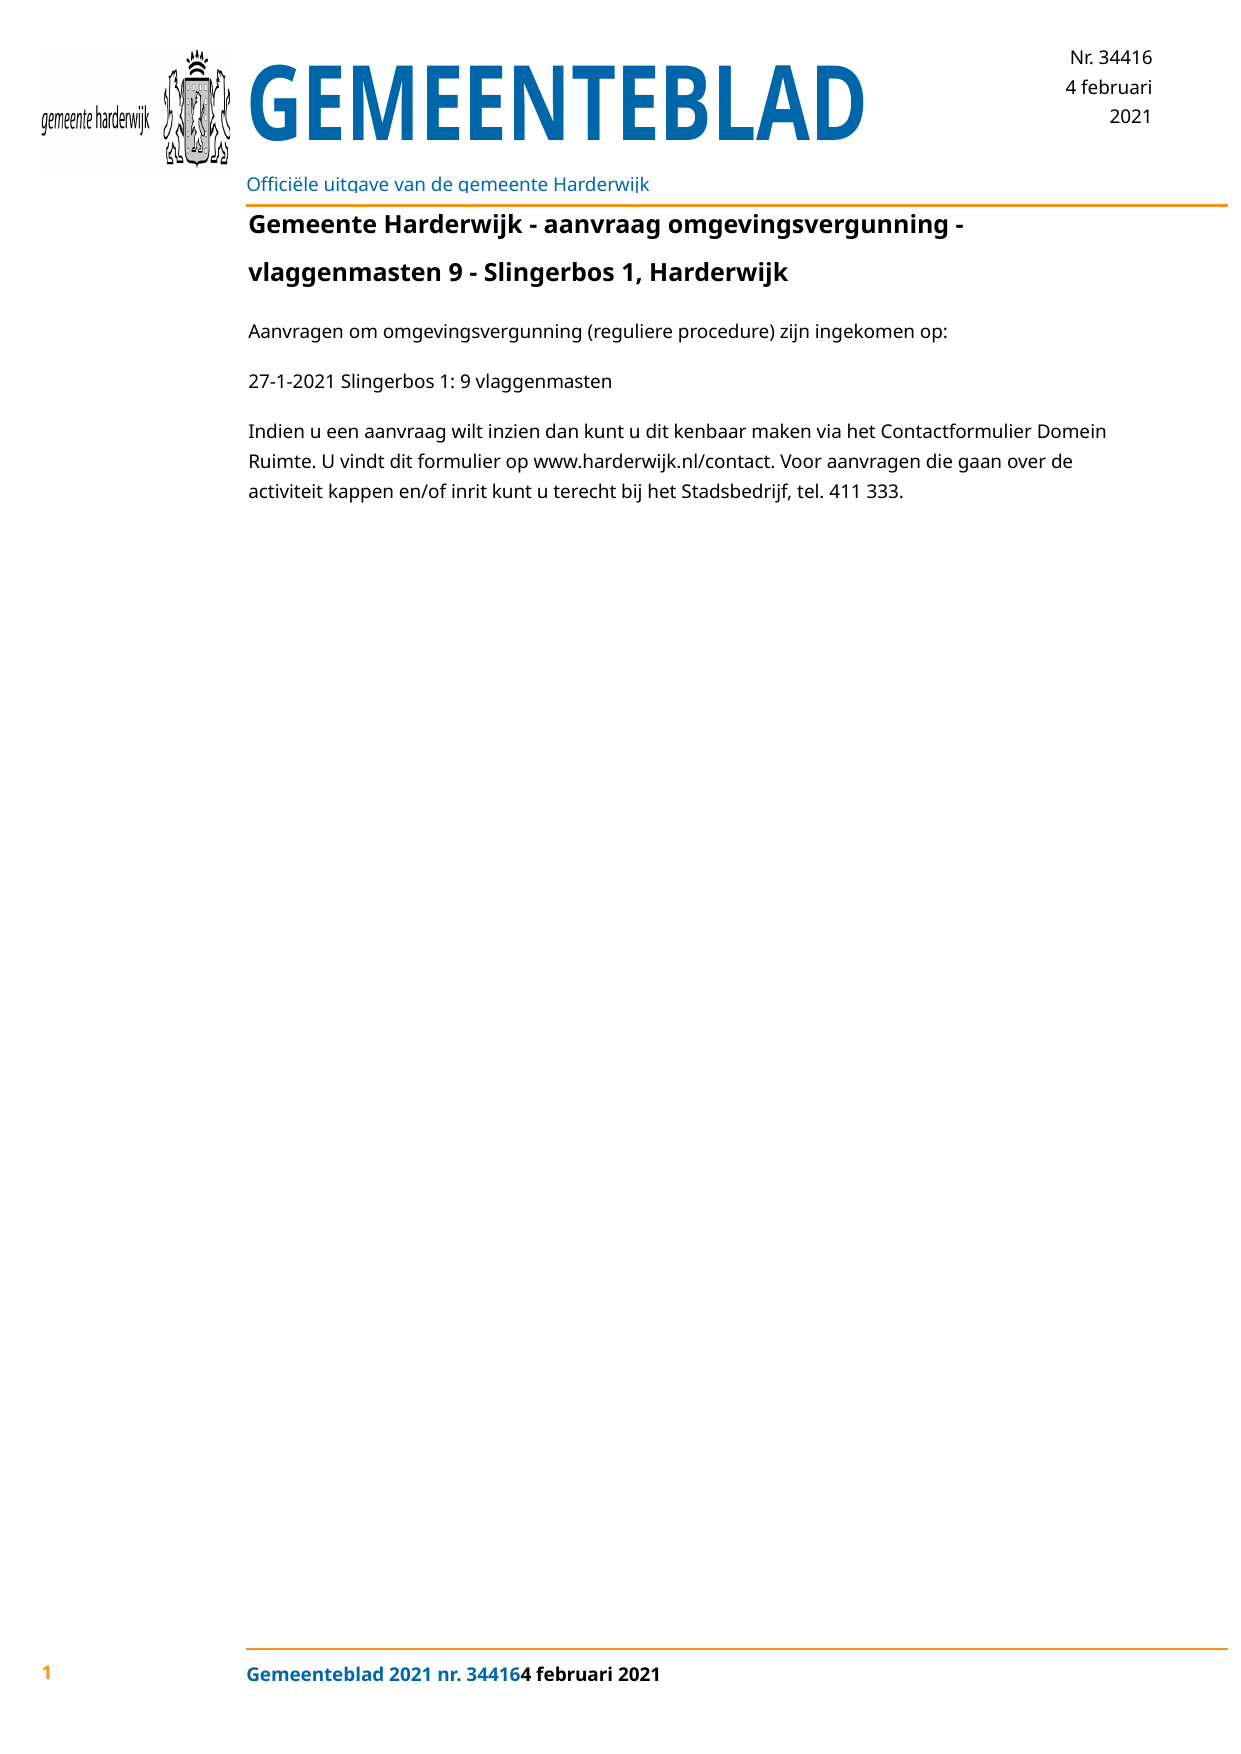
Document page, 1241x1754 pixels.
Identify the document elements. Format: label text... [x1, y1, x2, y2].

text 27-1-2021 Slingerbos 1: 9 vlaggenmasten [248, 368, 1152, 394]
picture [41, 47, 231, 172]
text Gemeente Harderwijk - aanvraag omgevingsvergunning - vlaggenmasten 9 - Slingerbos 1, Harderwijk [248, 207, 1152, 288]
text Indien u een aanvraag wilt inzien dan kunt u dit kenbaar maken via het Contactformulier Domein Ruimte. U vindt dit formulier op www.harderwijk.nl/contact. Voor aanvragen die gaan over de activiteit kappen en/of inrit kunt u terecht bij het Stadsbedrijf, tel. 411 333. [248, 419, 1152, 504]
text Aanvragen om omgevingsvergunning (reguliere procedure) zijn ingekomen op: [248, 318, 1152, 344]
